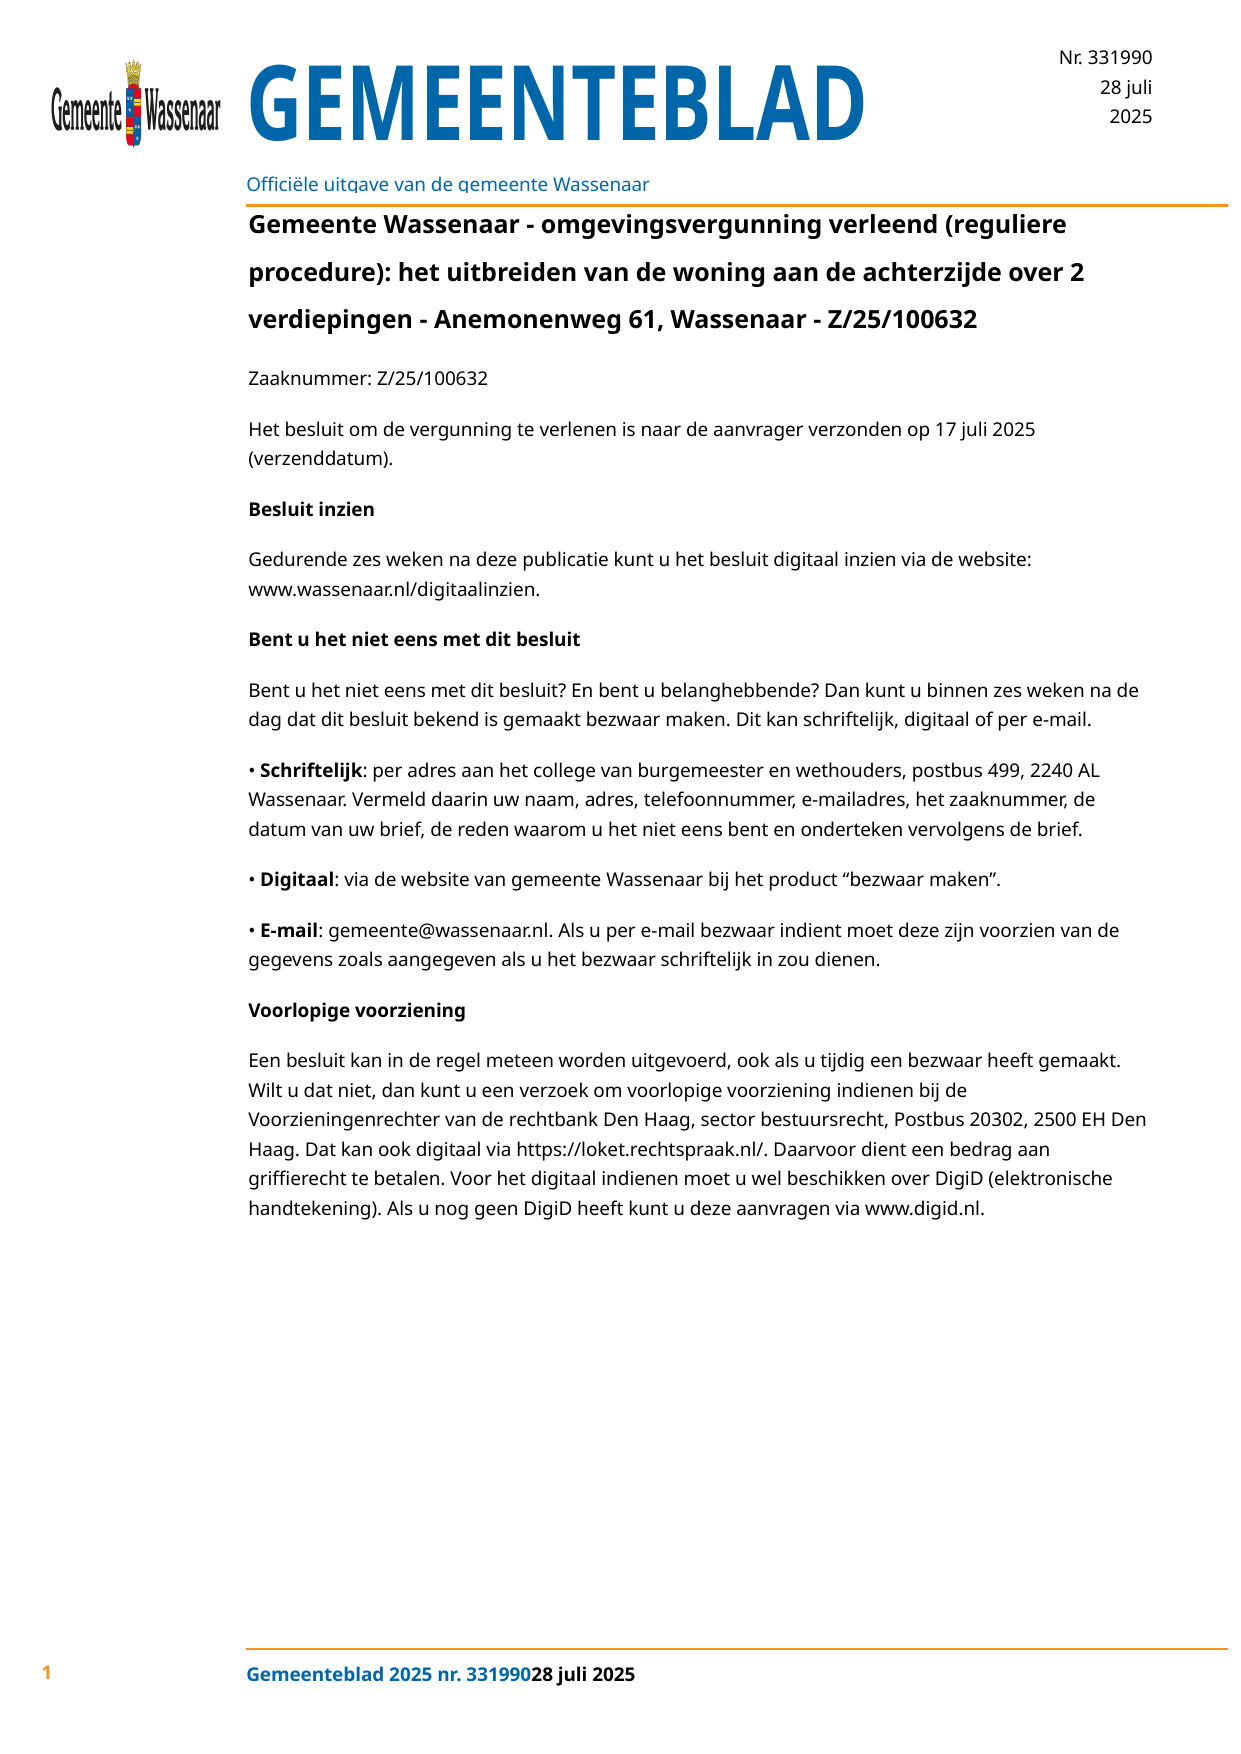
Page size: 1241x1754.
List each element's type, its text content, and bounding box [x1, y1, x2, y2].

text • Schriftelijk: per adres aan het college van burgemeester en wethouders, postbus 499, 2240 AL Wassenaar. Vermeld daarin uw naam, adres, telefoonnummer, e-mailadres, het zaaknummer, de datum van uw brief, de reden waarom u het niet eens bent en onderteken vervolgens de brief. [248, 757, 1152, 842]
text Gedurende zes weken na deze publicatie kunt u het besluit digitaal inzien via de website: www.wassenaar.nl/digitaalinzien. [248, 546, 1152, 602]
text Besluit inzien [248, 496, 1152, 522]
text Voorlopige voorziening [248, 997, 1152, 1022]
text Bent u het niet eens met dit besluit [248, 626, 1152, 652]
text • E-mail: gemeente@wassenaar.nl. Als u per e-mail bezwaar indient moet deze zijn voorzien van de gegevens zoals aangegeven als u het bezwaar schriftelijk in zou dienen. [248, 917, 1152, 972]
text Bent u het niet eens met dit besluit? En bent u belanghebbende? Dan kunt u binnen zes weken na de dag dat dit besluit bekend is gemaakt bezwaar maken. Dit kan schriftelijk, digitaal of per e-mail. [248, 677, 1152, 732]
text Zaaknummer: Z/25/100632 [248, 366, 1152, 391]
text • Digitaal: via de website van gemeente Wassenaar bij het product “bezwaar maken”. [248, 866, 1152, 892]
text Het besluit om de vergunning te verlenen is naar de aanvrager verzonden op 17 juli 2025 (verzenddatum). [248, 416, 1152, 471]
picture [41, 47, 231, 172]
text Een besluit kan in de regel meteen worden uitgevoerd, ook als u tijdig een bezwaar heeft gemaakt. Wilt u dat niet, dan kunt u een verzoek om voorlopige voorziening indienen bij de Voorzieningenrechter van de rechtbank Den Haag, sector bestuursrecht, Postbus 20302, 2500 EH Den Haag. Dat kan ook digitaal via https://loket.rechtspraak.nl/. Daarvoor dient een bedrag aan griffierecht te betalen. Voor het digitaal indienen moet u wel beschikken over DigiD (elektronische handtekening). Als u nog geen DigiD heeft kunt u deze aanvragen via www.digid.nl. [248, 1047, 1152, 1221]
text Gemeente Wassenaar - omgevingsvergunning verleend (reguliere procedure): het uitbreiden van de woning aan de achterzijde over 2 verdiepingen - Anemonenweg 61, Wassenaar - Z/25/100632 [248, 207, 1152, 336]
